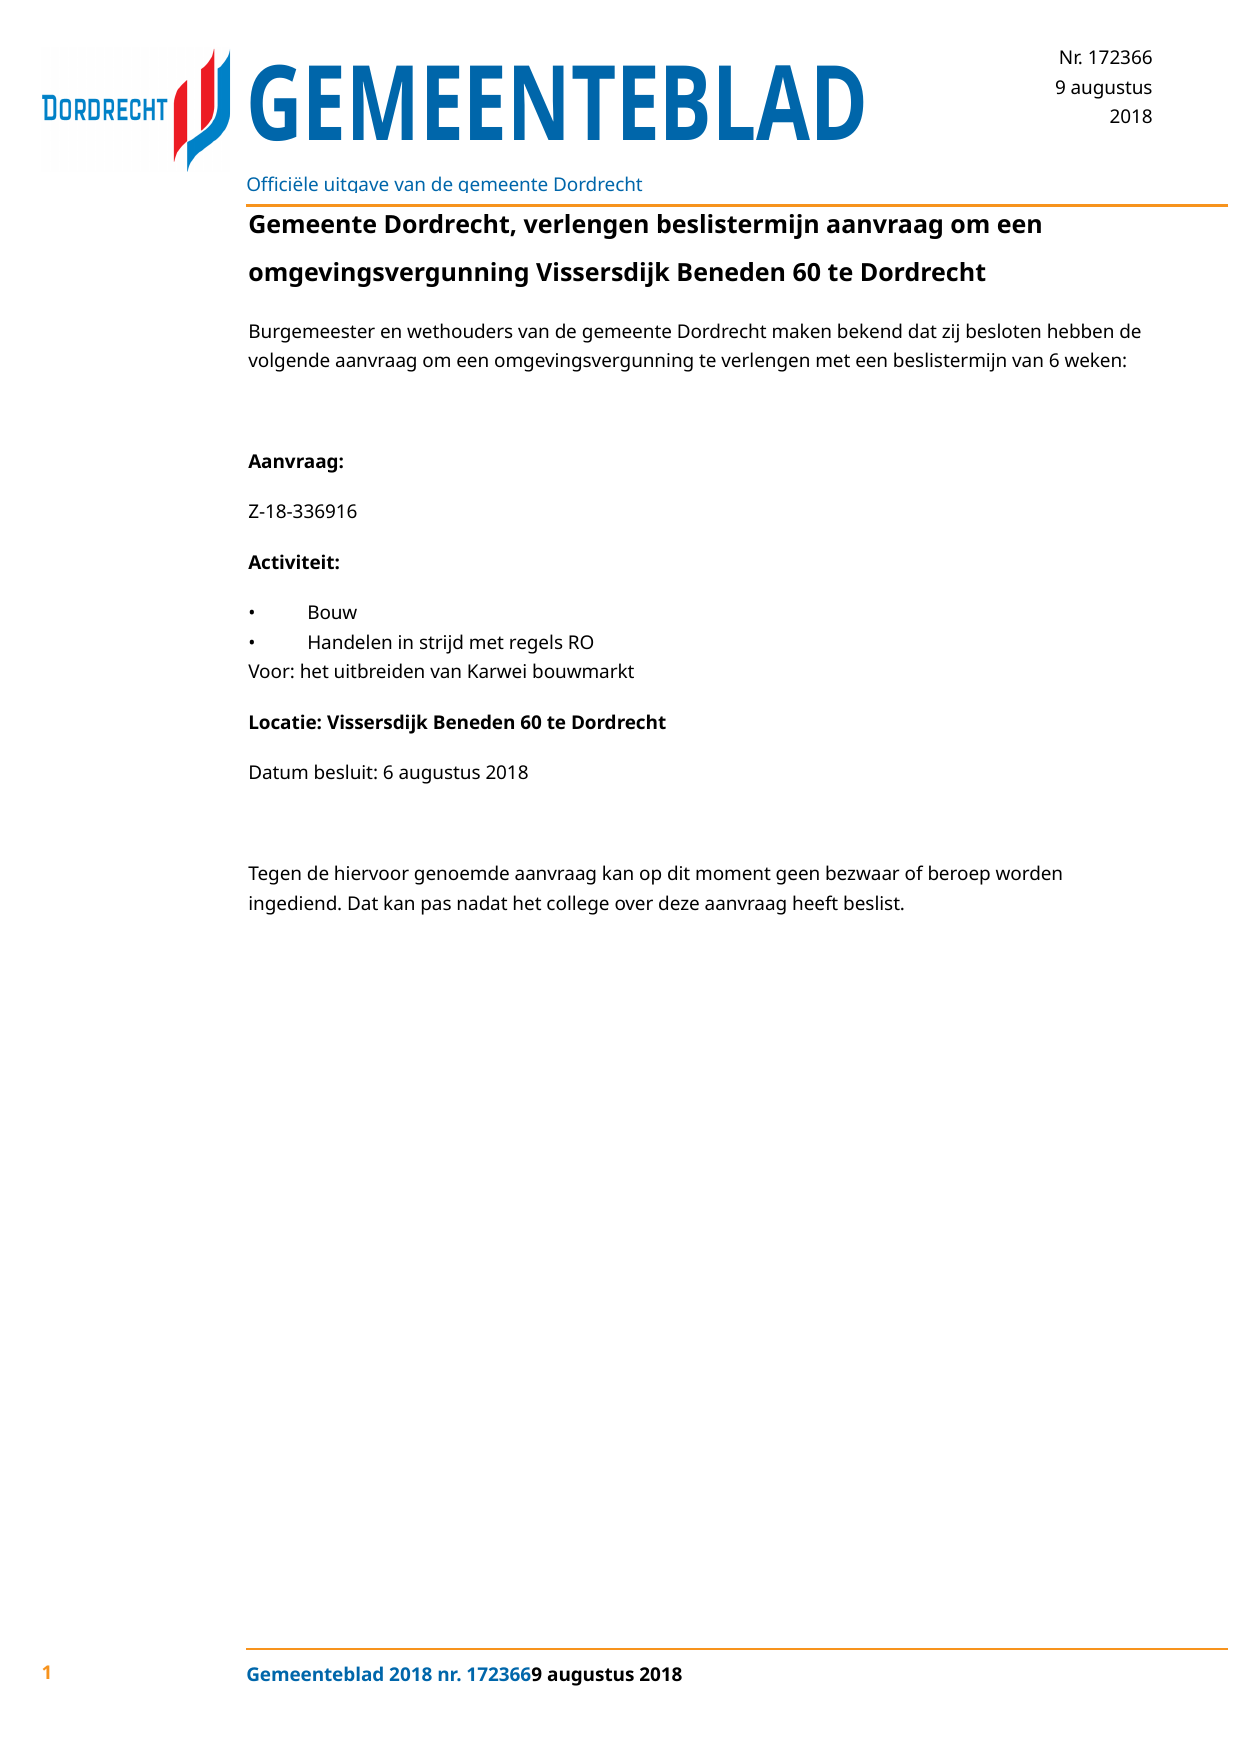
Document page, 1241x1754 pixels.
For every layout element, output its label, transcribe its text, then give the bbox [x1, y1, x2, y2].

text Locatie: Vissersdijk Beneden 60 te Dordrecht [248, 709, 1152, 735]
text Aanvraag: [248, 448, 1152, 474]
text Burgemeester en wethouders van de gemeente Dordrecht maken bekend dat zij besloten hebben de volgende aanvraag om een omgevingsvergunning te verlengen met een beslistermijn van 6 weken: [248, 318, 1152, 373]
text Datum besluit: 6 augustus 2018 [248, 759, 1152, 785]
text Voor: het uitbreiden van Karwei bouwmarkt [248, 659, 1152, 684]
text Gemeente Dordrecht, verlengen beslistermijn aanvraag om een omgevingsvergunning Vissersdijk Beneden 60 te Dordrecht [248, 207, 1152, 288]
list Handelen in strijd met regels RO [248, 629, 1152, 655]
text Tegen de hiervoor genoemde aanvraag kan op dit moment geen bezwaar of beroep worden ingediend. Dat kan pas nadat het college over deze aanvraag heeft beslist. [248, 860, 1152, 916]
list Bouw [248, 599, 1152, 625]
text Z-18-336916 [248, 499, 1152, 524]
text Activiteit: [248, 549, 1152, 575]
picture [41, 47, 231, 172]
